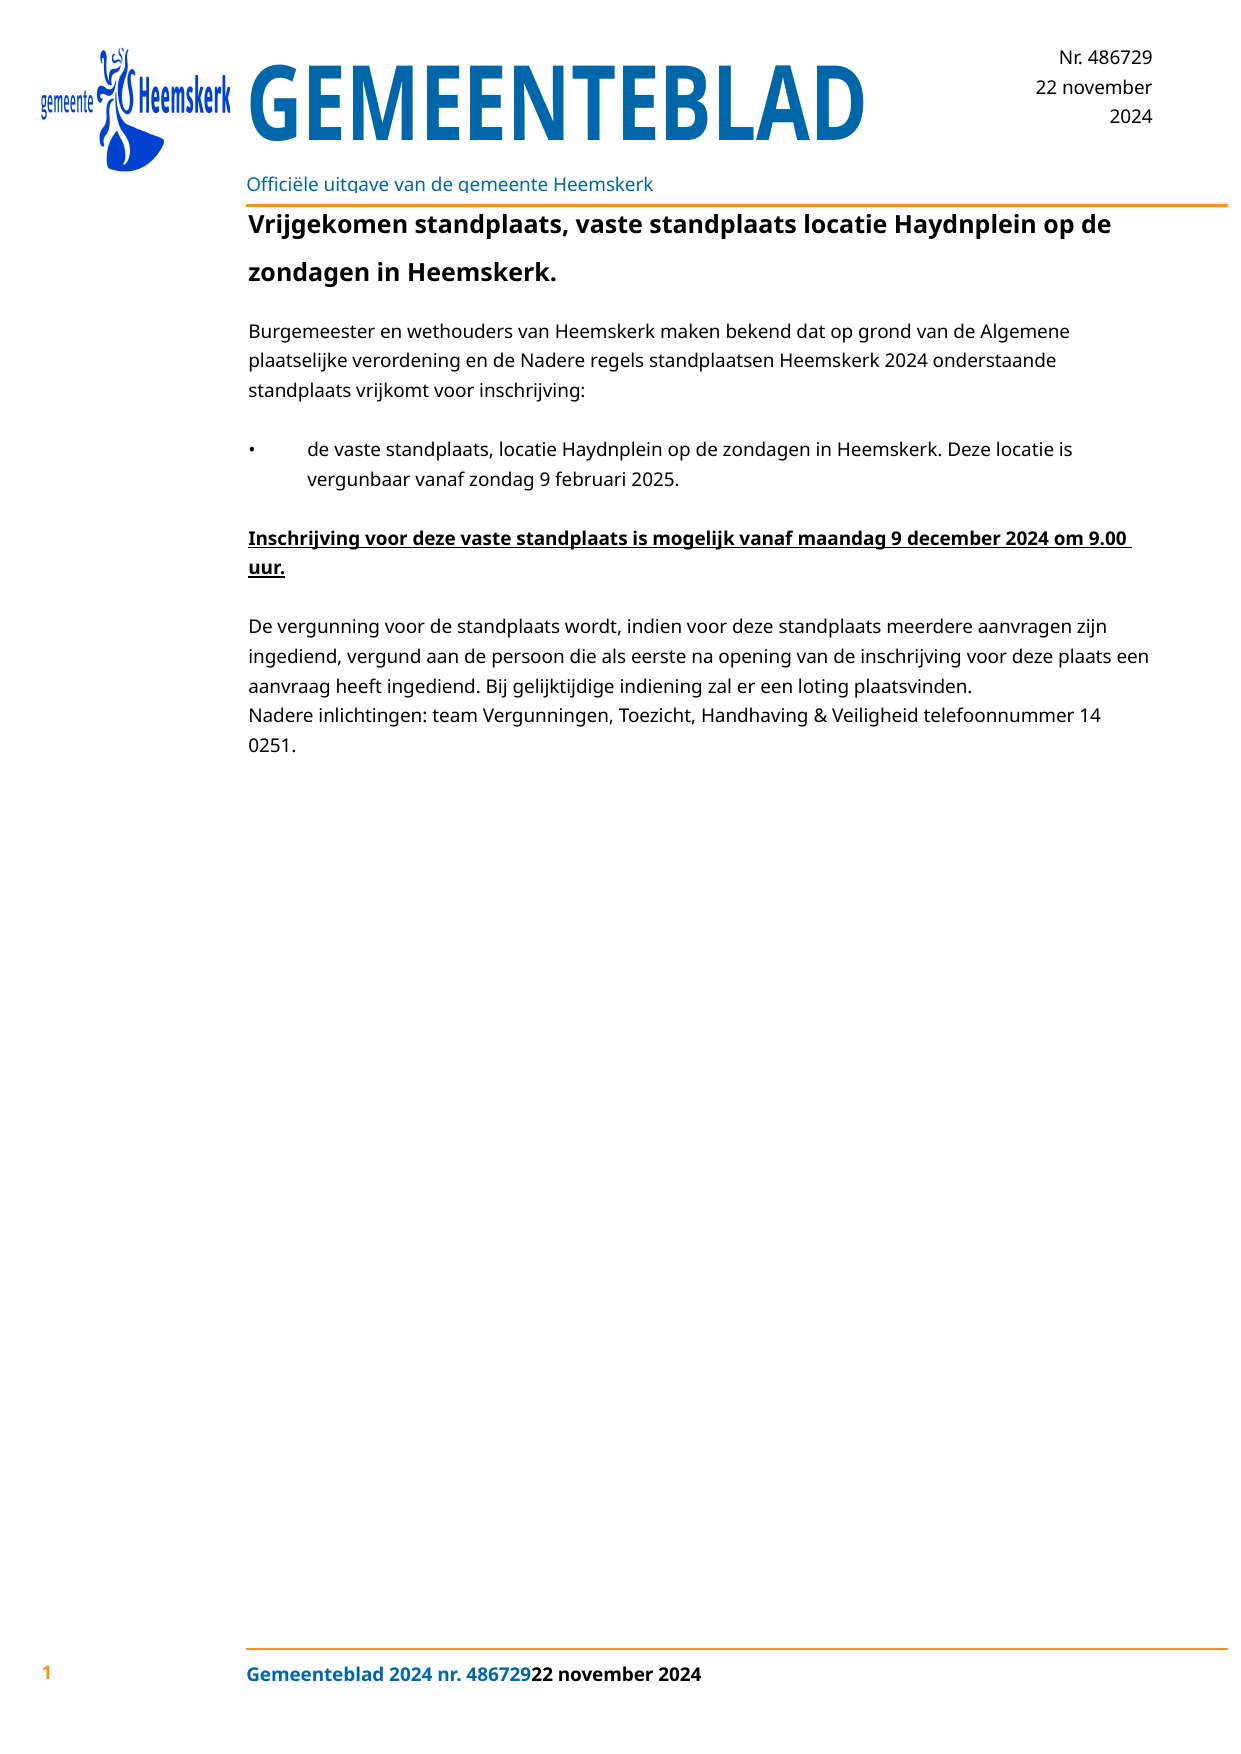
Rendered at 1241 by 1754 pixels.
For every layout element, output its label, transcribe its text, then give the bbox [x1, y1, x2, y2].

list de vaste standplaats, locatie Haydnplein op de zondagen in Heemskerk. Deze locatie is vergunbaar vanaf zondag 9 februari 2025. [248, 436, 1152, 492]
text De vergunning voor de standplaats wordt, indien voor deze standplaats meerdere aanvragen zijn ingediend, vergund aan de persoon die als eerste na opening van de inschrijving voor deze plaats een aanvraag heeft ingediend. Bij gelijktijdige indiening zal er een loting plaatsvinden. [248, 614, 1152, 699]
text Burgemeester en wethouders van Heemskerk maken bekend dat op grond van de Algemene plaatselijke verordening en de Nadere regels standplaatsen Heemskerk 2024 onderstaande standplaats vrijkomt voor inschrijving: [248, 318, 1152, 403]
text Vrijgekomen standplaats, vaste standplaats locatie Haydnplein op de zondagen in Heemskerk. [248, 207, 1152, 288]
text Inschrijving voor deze vaste standplaats is mogelijk vanaf maandag 9 december 2024 om 9.00 uur. [248, 525, 1152, 580]
picture [41, 47, 231, 172]
text Nadere inlichtingen: team Vergunningen, Toezicht, Handhaving & Veiligheid telefoonnummer 14 0251. [248, 702, 1152, 758]
